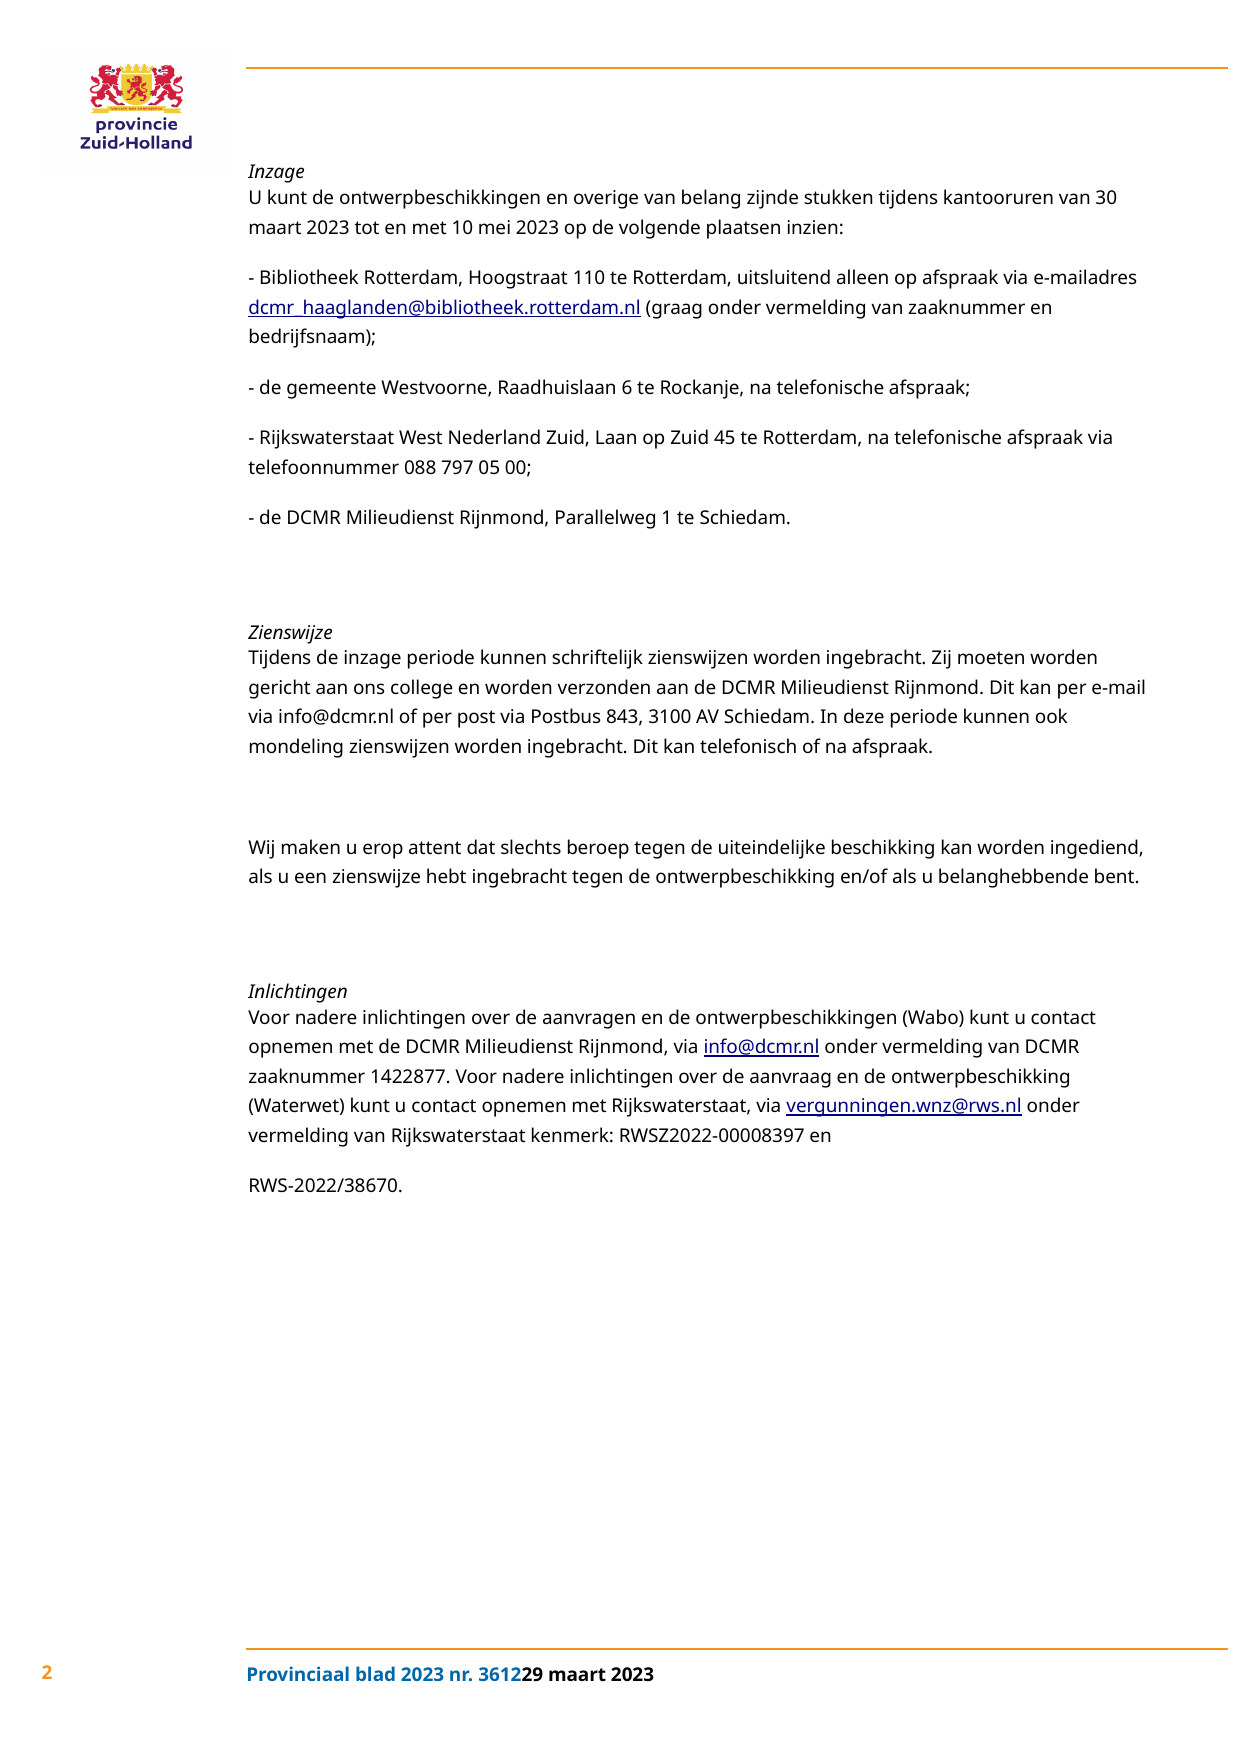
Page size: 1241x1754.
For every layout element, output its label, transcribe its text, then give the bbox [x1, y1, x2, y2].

picture [41, 47, 231, 172]
text U kunt de ontwerpbeschikkingen en overige van belang zijnde stukken tijdens kantooruren van 30 maart 2023 tot en met 10 mei 2023 op de volgende plaatsen inzien: [248, 184, 1152, 240]
text - Rijkswaterstaat West Nederland Zuid, Laan op Zuid 45 te Rotterdam, na telefonische afspraak via telefoonnummer 088 797 05 00; [248, 424, 1152, 480]
text Tijdens de inzage periode kunnen schriftelijk zienswijzen worden ingebracht. Zij moeten worden gericht aan ons college en worden verzonden aan de DCMR Milieudienst Rijnmond. Dit kan per e-mail via info@dcmr.nl of per post via Postbus 843, 3100 AV Schiedam. In deze periode kunnen ook mondeling zienswijzen worden ingebracht. Dit kan telefonisch of na afspraak. [248, 644, 1152, 759]
text RWS-2022/38670. [248, 1173, 1152, 1198]
text Zienswijze [248, 619, 1152, 644]
text - de DCMR Milieudienst Rijnmond, Parallelweg 1 te Schiedam. [248, 504, 1152, 530]
text - Bibliotheek Rotterdam, Hoogstraat 110 te Rotterdam, uitsluitend alleen op afspraak via e-mailadres dcmr_haaglanden@bibliotheek.rotterdam.nl (graag onder vermelding van zaaknummer en bedrijfsnaam); [248, 264, 1152, 349]
text Voor nadere inlichtingen over de aanvragen en de ontwerpbeschikkingen (Wabo) kunt u contact opnemen met de DCMR Milieudienst Rijnmond, via info@dcmr.nl onder vermelding van DCMR zaaknummer 1422877. Voor nadere inlichtingen over de aanvraag en de ontwerpbeschikking (Waterwet) kunt u contact opnemen met Rijkswaterstaat, via vergunningen.wnz@rws.nl onder vermelding van Rijkswaterstaat kenmerk: RWSZ2022-00008397 en [248, 1004, 1152, 1148]
text Wij maken u erop attent dat slechts beroep tegen de uiteindelijke beschikking kan worden ingediend, als u een zienswijze hebt ingebracht tegen de ontwerpbeschikking en/of als u belanghebbende bent. [248, 834, 1152, 889]
text - de gemeente Westvoorne, Raadhuislaan 6 te Rockanje, na telefonische afspraak; [248, 374, 1152, 400]
text Inzage [248, 159, 1152, 184]
text Inlichtingen [248, 978, 1152, 1004]
